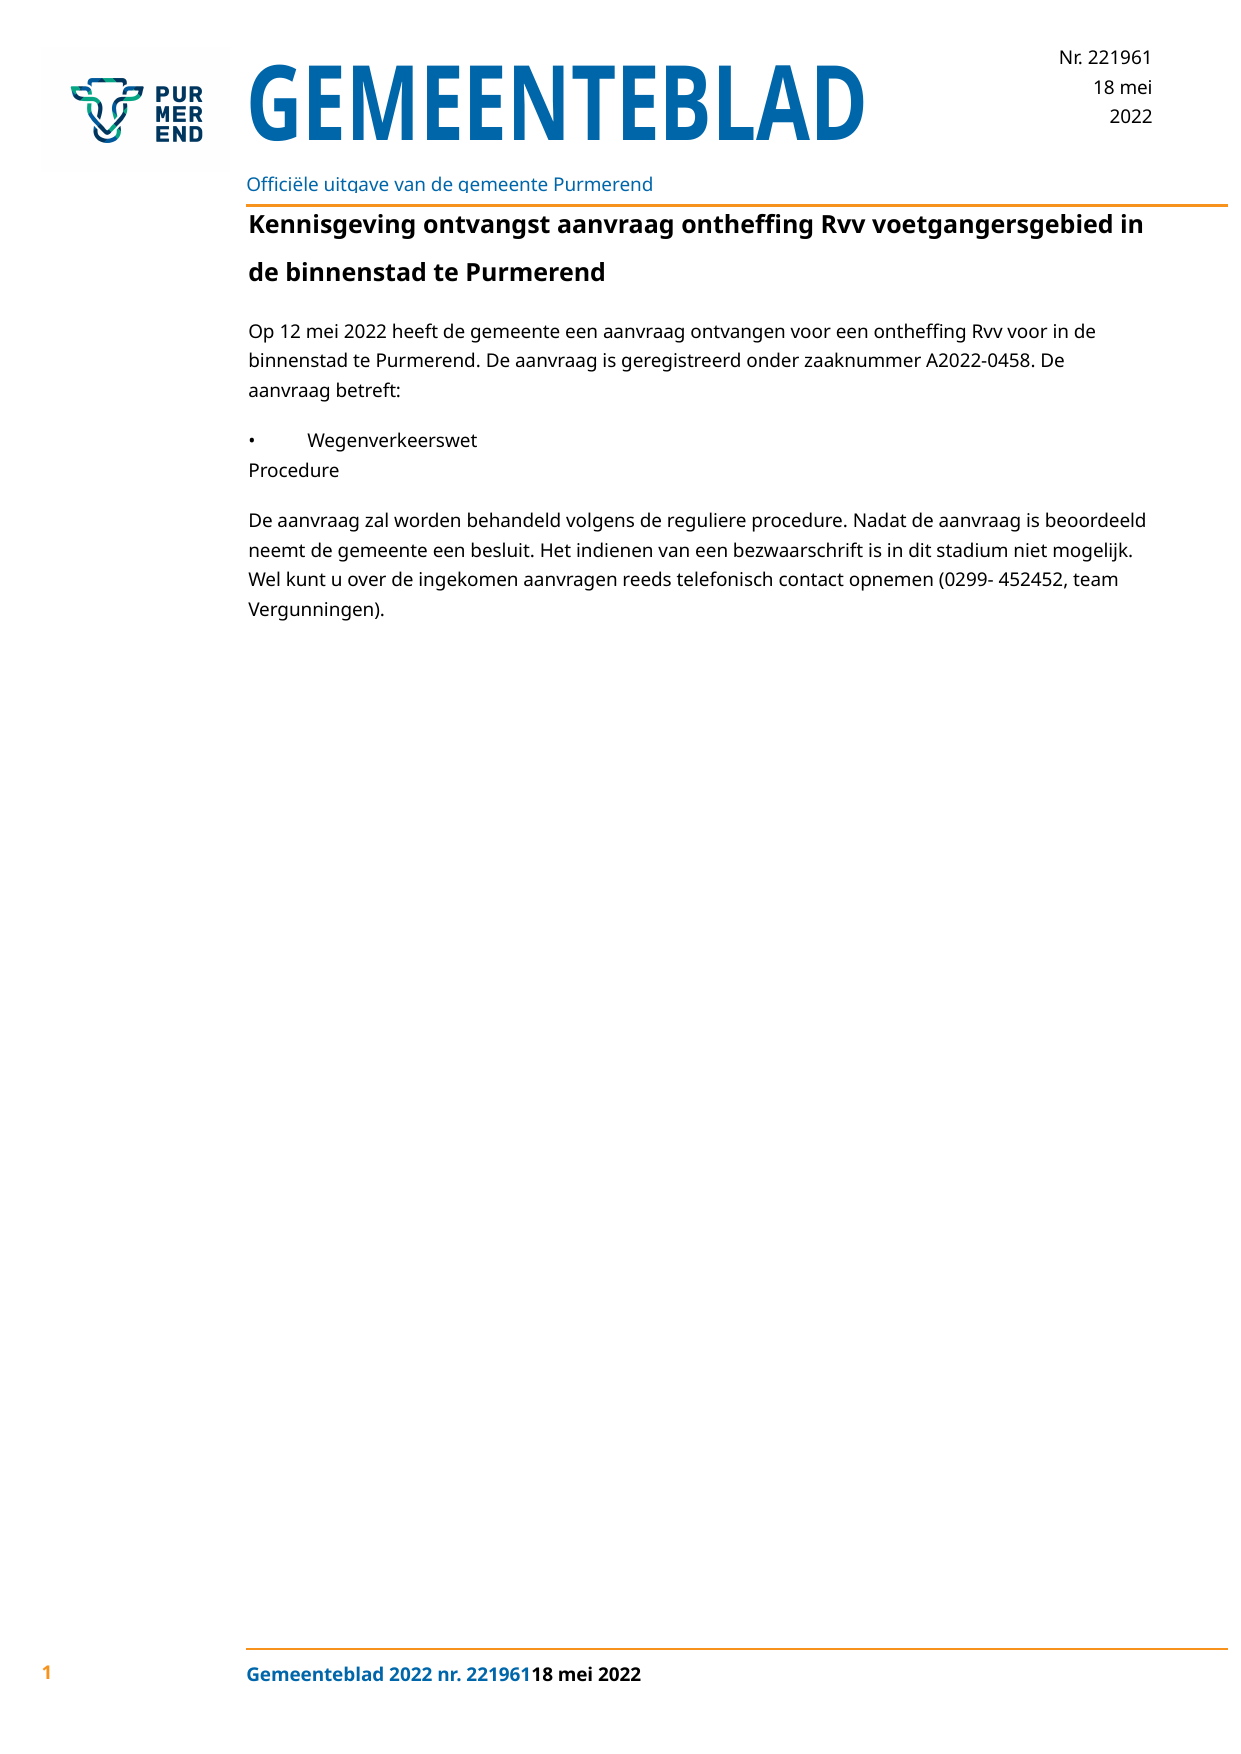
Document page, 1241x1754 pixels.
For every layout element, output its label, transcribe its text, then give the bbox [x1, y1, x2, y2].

text Procedure [248, 457, 1152, 483]
list Wegenverkeerswet [248, 427, 1152, 453]
text De aanvraag zal worden behandeld volgens de reguliere procedure. Nadat de aanvraag is beoordeeld neemt de gemeente een besluit. Het indienen van een bezwaarschrift is in dit stadium niet mogelijk. Wel kunt u over de ingekomen aanvragen reeds telefonisch contact opnemen (0299- 452452, team Vergunningen). [248, 507, 1152, 622]
picture [41, 47, 231, 172]
text Kennisgeving ontvangst aanvraag ontheffing Rvv voetgangersgebied in de binnenstad te Purmerend [248, 207, 1152, 288]
text Op 12 mei 2022 heeft de gemeente een aanvraag ontvangen voor een ontheffing Rvv voor in de binnenstad te Purmerend. De aanvraag is geregistreerd onder zaaknummer A2022-0458. De aanvraag betreft: [248, 318, 1152, 403]
